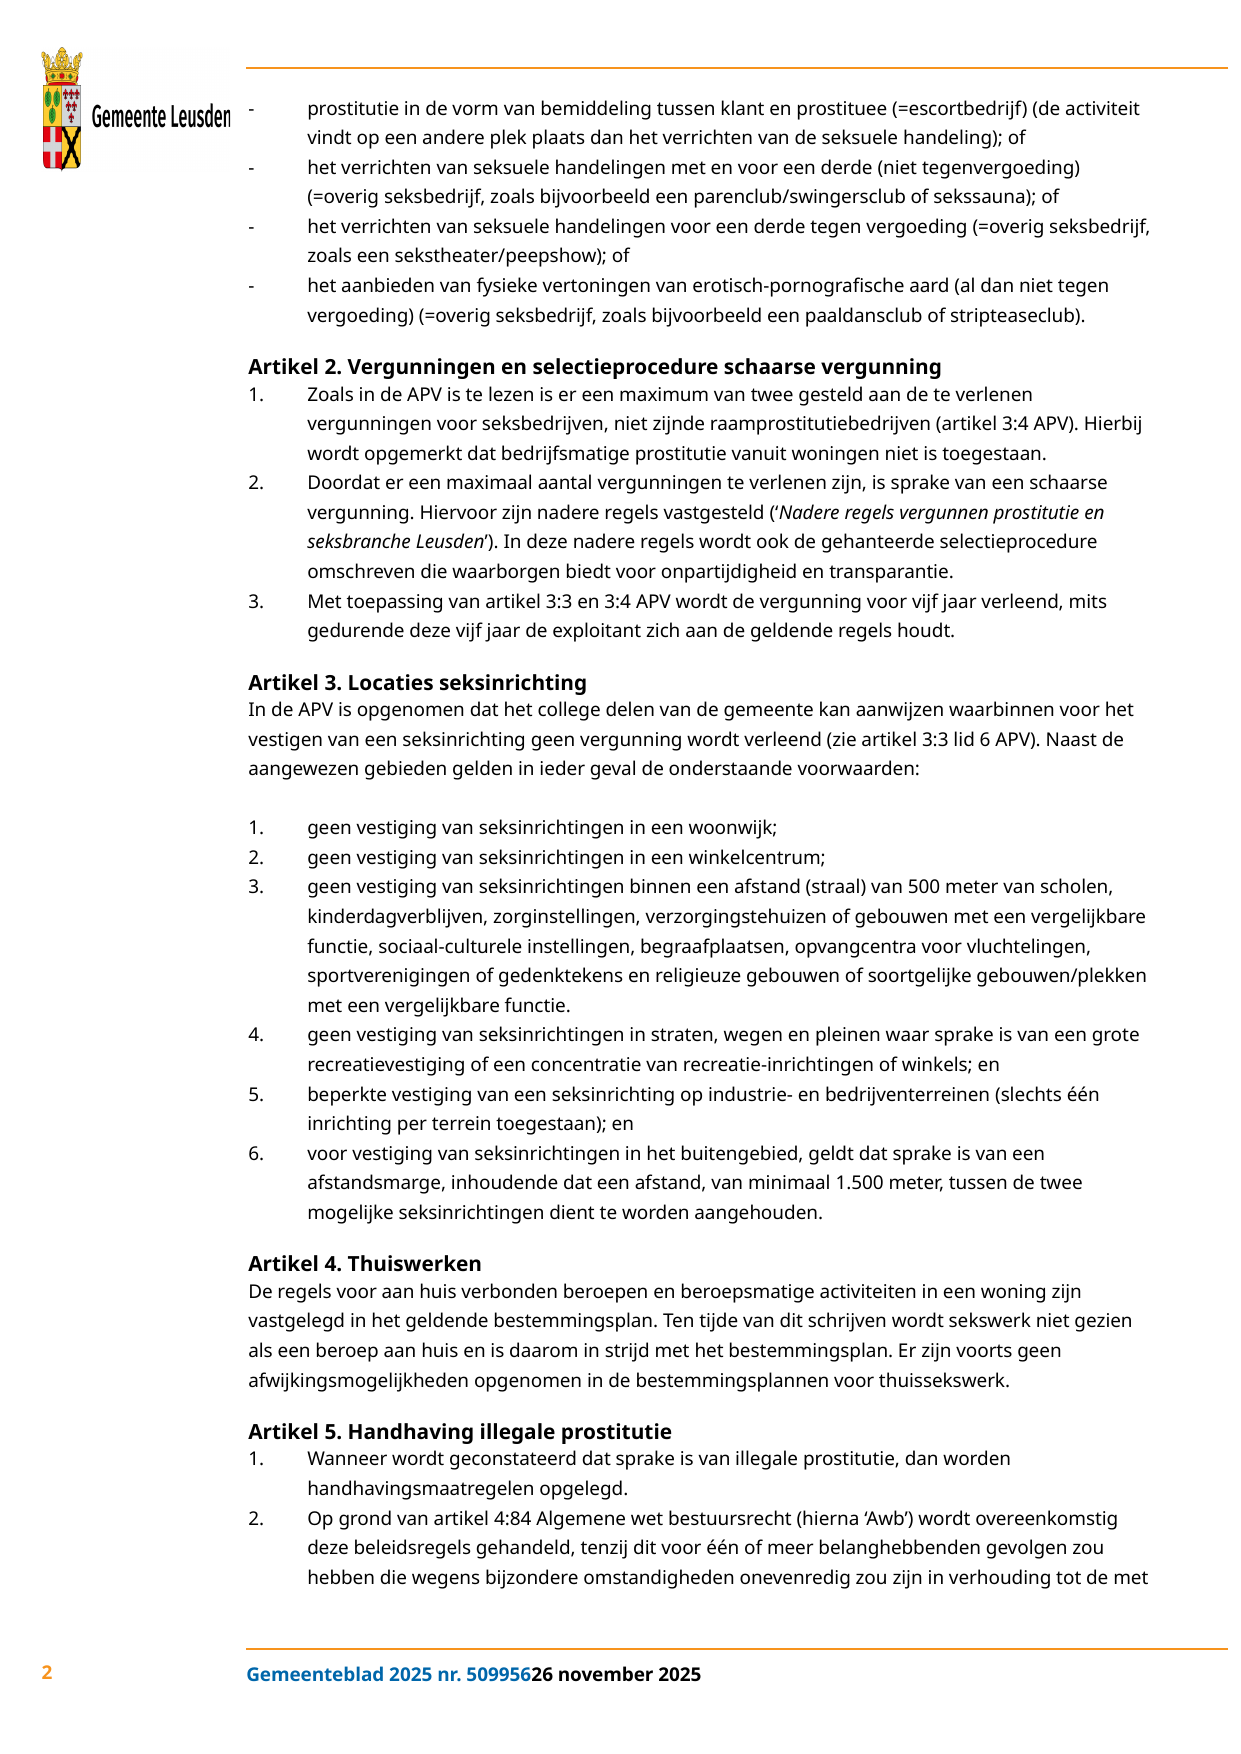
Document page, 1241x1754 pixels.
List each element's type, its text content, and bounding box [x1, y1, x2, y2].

list beperkte vestiging van een seksinrichting op industrie- en bedrijventerreinen (slechts één inrichting per terrein toegestaan); en [248, 1081, 1152, 1136]
list geen vestiging van seksinrichtingen binnen een afstand (straal) van 500 meter van scholen, kinderdagverblijven, zorginstellingen, verzorgingstehuizen of gebouwen met een vergelijkbare functie, sociaal-culturele instellingen, begraafplaatsen, opvangcentra voor vluchtelingen, sportverenigingen of gedenktekens en religieuze gebouwen of soortgelijke gebouwen/plekken met een vergelijkbare functie. [248, 874, 1152, 1018]
text Artikel 3. Locaties seksinrichting [248, 668, 1152, 696]
list het verrichten van seksuele handelingen voor een derde tegen vergoeding (=overig seksbedrijf, zoals een sekstheater/peepshow); of [248, 213, 1152, 268]
list geen vestiging van seksinrichtingen in een winkelcentrum; [248, 844, 1152, 870]
text In de APV is opgenomen dat het college delen van de gemeente kan aanwijzen waarbinnen voor het vestigen van een seksinrichting geen vergunning wordt verleend (zie artikel 3:3 lid 6 APV). Naast de aangewezen gebieden gelden in ieder geval de onderstaande voorwaarden: [248, 696, 1152, 781]
text Artikel 2. Vergunningen en selectieprocedure schaarse vergunning [248, 352, 1152, 381]
list Zoals in de APV is te lezen is er een maximum van twee gesteld aan de te verlenen vergunningen voor seksbedrijven, niet zijnde raamprostitutiebedrijven (artikel 3:4 APV). Hierbij wordt opgemerkt dat bedrijfsmatige prostitutie vanuit woningen niet is toegestaan. [248, 381, 1152, 466]
list Doordat er een maximaal aantal vergunningen te verlenen zijn, is sprake van een schaarse vergunning. Hiervoor zijn nadere regels vastgesteld (‘Nadere regels vergunnen prostitutie en seksbranche Leusden’). In deze nadere regels wordt ook de gehanteerde selectieprocedure omschreven die waarborgen biedt voor onpartijdigheid en transparantie. [248, 469, 1152, 584]
text Artikel 5. Handhaving illegale prostitutie [248, 1417, 1152, 1446]
list Op grond van artikel 4:84 Algemene wet bestuursrecht (hierna ‘Awb’) wordt overeenkomstig deze beleidsregels gehandeld, tenzij dit voor één of meer belanghebbenden gevolgen zou hebben die wegens bijzondere omstandigheden onevenredig zou zijn in verhouding tot de met [248, 1505, 1152, 1590]
list geen vestiging van seksinrichtingen in straten, wegen en pleinen waar sprake is van een grote recreatievestiging of een concentratie van recreatie-inrichtingen of winkels; en [248, 1022, 1152, 1077]
list Met toepassing van artikel 3:3 en 3:4 APV wordt de vergunning voor vijf jaar verleend, mits gedurende deze vijf jaar de exploitant zich aan de geldende regels houdt. [248, 588, 1152, 643]
list geen vestiging van seksinrichtingen in een woonwijk; [248, 814, 1152, 840]
list prostitutie in de vorm van bemiddeling tussen klant en prostituee (=escortbedrijf) (de activiteit vindt op een andere plek plaats dan het verrichten van de seksuele handeling); of [248, 95, 1152, 150]
text De regels voor aan huis verbonden beroepen en beroepsmatige activiteiten in een woning zijn vastgelegd in het geldende bestemmingsplan. Ten tijde van dit schrijven wordt sekswerk niet gezien als een beroep aan huis en is daarom in strijd met het bestemmingsplan. Er zijn voorts geen afwijkingsmogelijkheden opgenomen in de bestemmingsplannen voor thuissekswerk. [248, 1278, 1152, 1392]
list het aanbieden van fysieke vertoningen van erotisch-pornografische aard (al dan niet tegen vergoeding) (=overig seksbedrijf, zoals bijvoorbeeld een paaldansclub of stripteaseclub). [248, 272, 1152, 328]
text Artikel 4. Thuiswerken [248, 1249, 1152, 1278]
list het verrichten van seksuele handelingen met en voor een derde (niet tegenvergoeding) (=overig seksbedrijf, zoals bijvoorbeeld een parenclub/swingersclub of sekssauna); of [248, 154, 1152, 209]
list Wanneer wordt geconstateerd dat sprake is van illegale prostitutie, dan worden handhavingsmaatregelen opgelegd. [248, 1446, 1152, 1501]
list voor vestiging van seksinrichtingen in het buitengebied, geldt dat sprake is van een afstandsmarge, inhoudende dat een afstand, van minimaal 1.500 meter, tussen de twee mogelijke seksinrichtingen dient te worden aangehouden. [248, 1140, 1152, 1225]
picture [41, 47, 231, 172]
